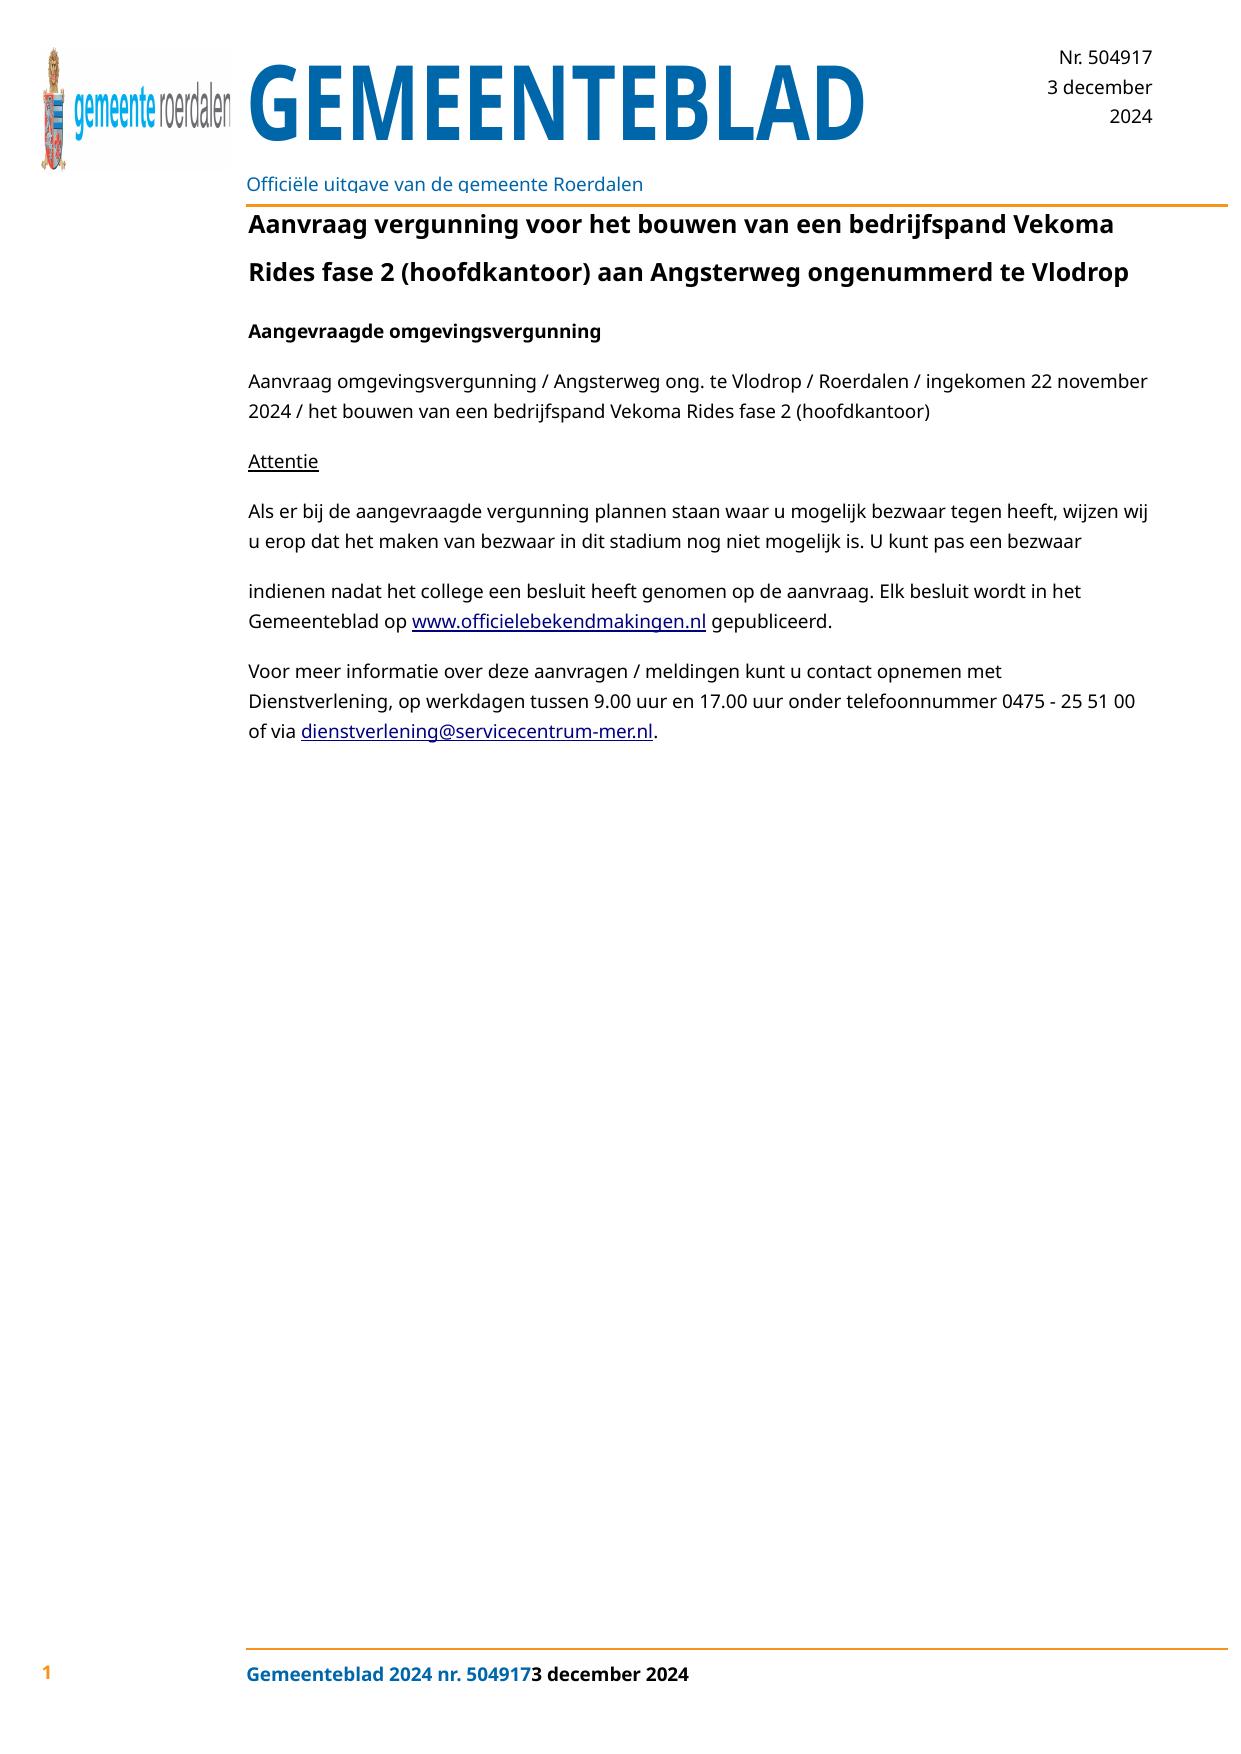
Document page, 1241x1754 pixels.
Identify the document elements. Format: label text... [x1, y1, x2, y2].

text Attentie [248, 448, 1152, 474]
text Aanvraag omgevingsvergunning / Angsterweg ong. te Vlodrop / Roerdalen / ingekomen 22 november 2024 / het bouwen van een bedrijfspand Vekoma Rides fase 2 (hoofdkantoor) [248, 368, 1152, 424]
text Aanvraag vergunning voor het bouwen van een bedrijfspand Vekoma Rides fase 2 (hoofdkantoor) aan Angsterweg ongenummerd te Vlodrop [248, 207, 1152, 288]
text indienen nadat het college een besluit heeft genomen op de aanvraag. Elk besluit wordt in het Gemeenteblad op www.officielebekendmakingen.nl gepubliceerd. [248, 579, 1152, 634]
text Voor meer informatie over deze aanvragen / meldingen kunt u contact opnemen met Dienstverlening, op werkdagen tussen 9.00 uur en 17.00 uur onder telefoonnummer 0475 - 25 51 00 of via dienstverlening@servicecentrum-mer.nl. [248, 659, 1152, 744]
text Als er bij de aangevraagde vergunning plannen staan waar u mogelijk bezwaar tegen heeft, wijzen wij u erop dat het maken van bezwaar in dit stadium nog niet mogelijk is. U kunt pas een bezwaar [248, 499, 1152, 554]
text Aangevraagde omgevingsvergunning [248, 318, 1152, 344]
picture [41, 47, 231, 172]
